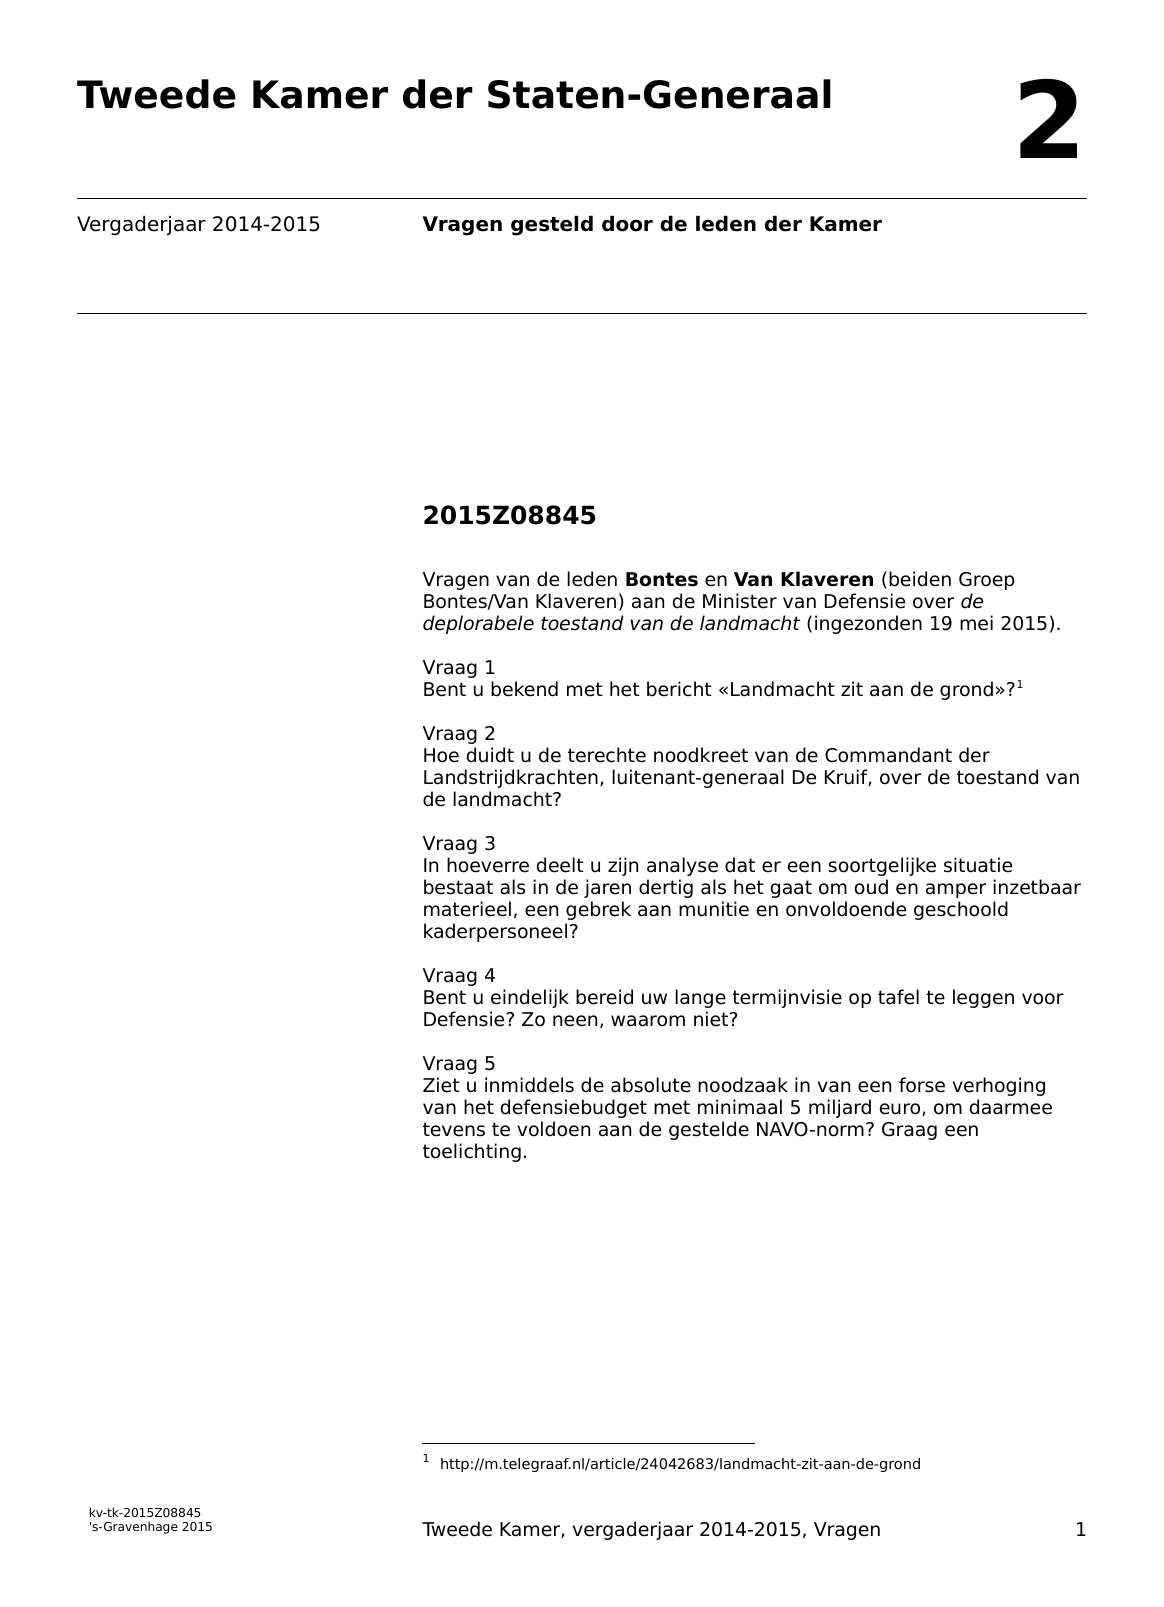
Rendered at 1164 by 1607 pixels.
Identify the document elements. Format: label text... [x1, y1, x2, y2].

text Ziet u inmiddels de absolute noodzaak in van een forse verhoging van het defensiebudget met minimaal 5 miljard euro, om daarmee tevens te voldoen aan de gestelde NAVO-norm? Graag een toelichting. [422, 1075, 1087, 1163]
text 's-Gravenhage 2015 [88, 1520, 323, 1534]
text 2015Z08845 [422, 501, 1087, 531]
text Vraag 2 [422, 723, 1087, 745]
text Vraag 5 [422, 1053, 1087, 1075]
table_header 2 [886, 59, 1087, 198]
table_cell Vragen gesteld door de leden der Kamer [422, 199, 1087, 313]
text kv-tk-2015Z08845 [88, 1506, 323, 1520]
text Vraag 1 [422, 657, 1087, 679]
text Vraag 3 [422, 833, 1087, 855]
text http://m.telegraaf.nl/article/24042683/landmacht-zit-aan-de-grond [422, 1452, 1087, 1474]
text Hoe duidt u de terechte noodkreet van de Commandant der Landstrijdkrachten, luitenant-generaal De Kruif, over de toestand van de landmacht? [422, 745, 1087, 811]
table_cell Vergaderjaar 2014-2015 [77, 199, 422, 313]
text Bent u bekend met het bericht «Landmacht zit aan de grond»? [422, 679, 1087, 701]
text Bent u eindelijk bereid uw lange termijnvisie op tafel te leggen voor Defensie? Zo neen, waarom niet? [422, 987, 1087, 1031]
table_header Tweede Kamer der Staten-Generaal [77, 59, 886, 198]
text Vragen van de leden Bontes en Van Klaveren (beiden Groep Bontes/Van Klaveren) aan de Minister van Defensie over de deplorabele toestand van de landmacht (ingezonden 19 mei 2015). [422, 569, 1087, 635]
text Vraag 4 [422, 965, 1087, 987]
text In hoeverre deelt u zijn analyse dat er een soortgelijke situatie bestaat als in de jaren dertig als het gaat om oud en amper inzetbaar materieel, een gebrek aan munitie en onvoldoende geschoold kaderpersoneel? [422, 855, 1087, 943]
